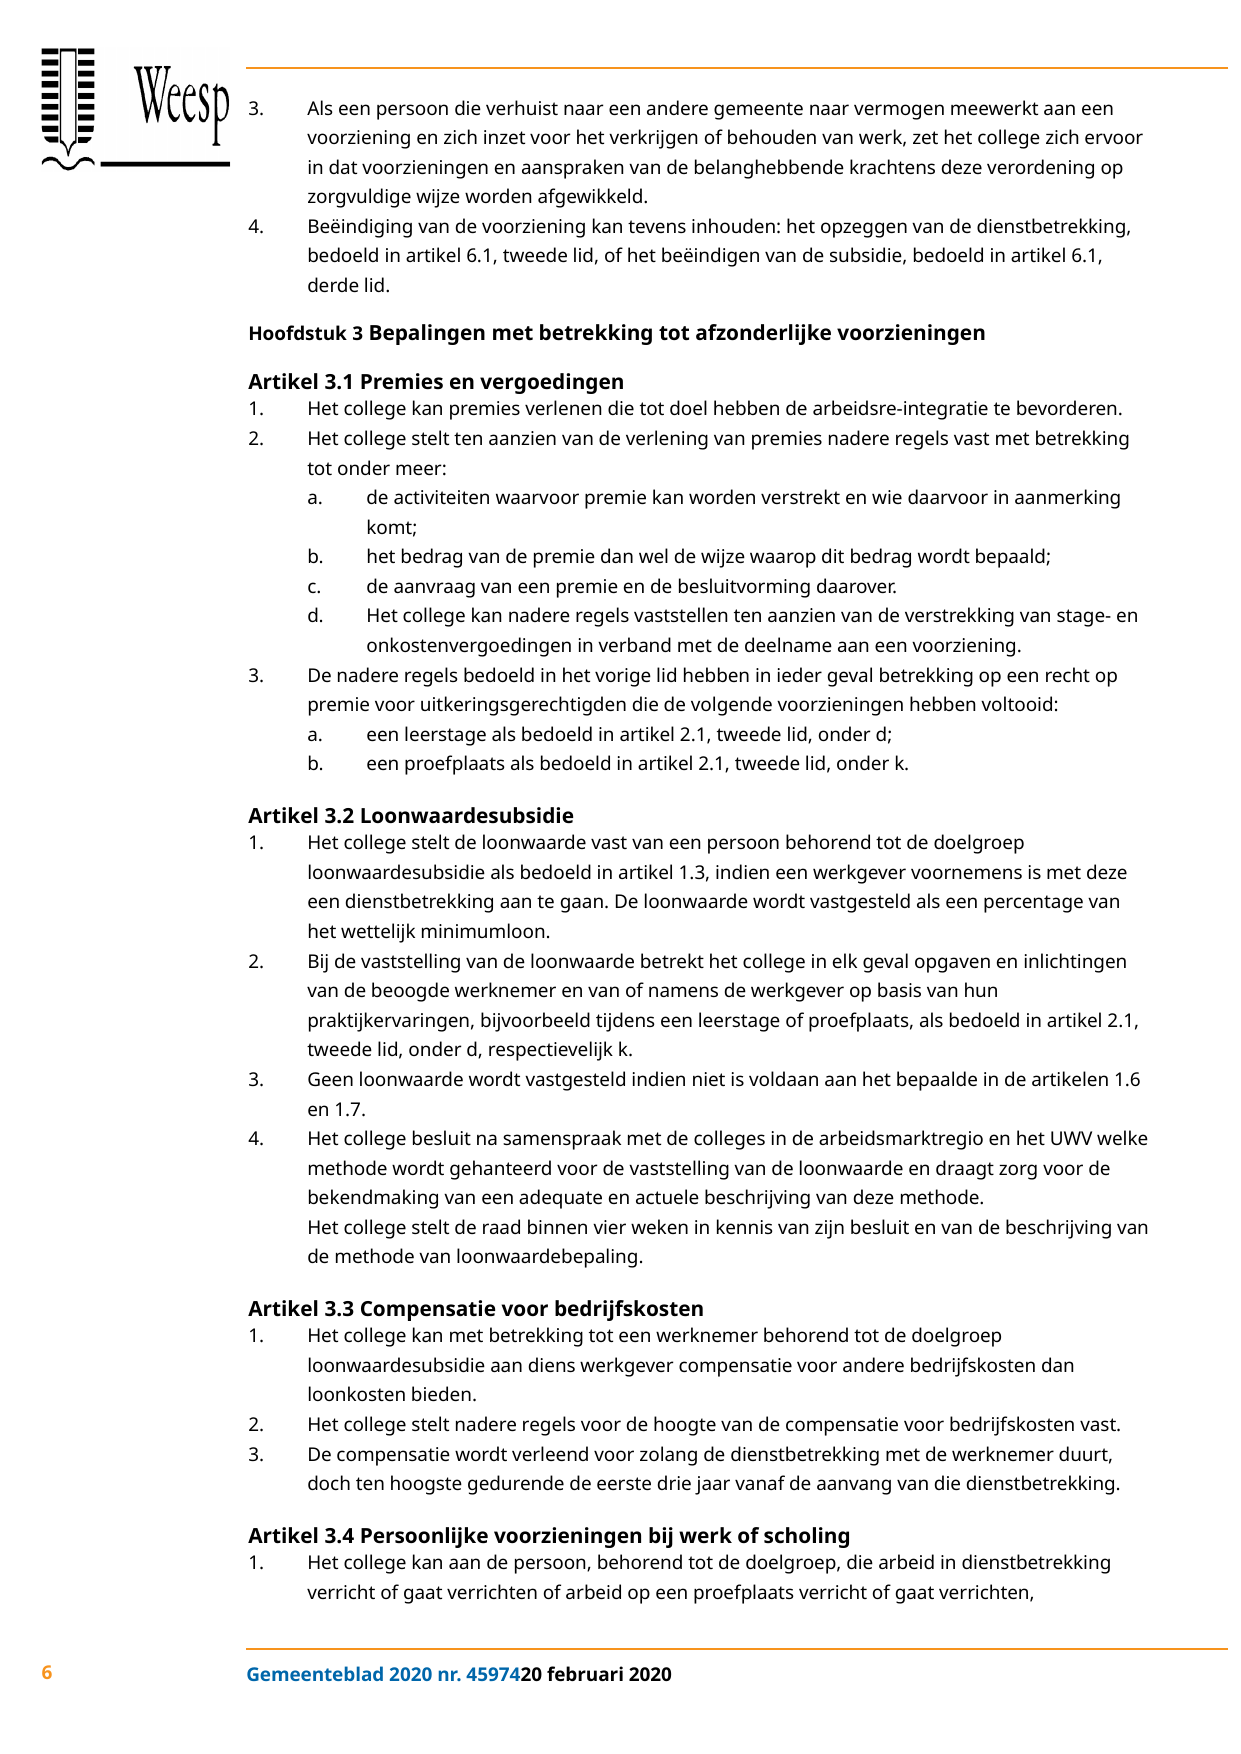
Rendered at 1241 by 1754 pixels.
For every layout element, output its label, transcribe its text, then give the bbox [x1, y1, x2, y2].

list een proefplaats als bedoeld in artikel 2.1, tweede lid, onder k. [307, 751, 1152, 776]
list Als een persoon die verhuist naar een andere gemeente naar vermogen meewerkt aan een voorziening en zich inzet voor het verkrijgen of behouden van werk, zet het college zich ervoor in dat voorzieningen en aanspraken van de belanghebbende krachtens deze verordening op zorgvuldige wijze worden afgewikkeld. [248, 95, 1152, 209]
list Het college stelt de raad binnen vier weken in kennis van zijn besluit en van de beschrijving van de methode van loonwaardebepaling. [248, 1214, 1152, 1269]
list Het college stelt nadere regels voor de hoogte van de compensatie voor bedrijfskosten vast. [248, 1411, 1152, 1437]
list Bij de vaststelling van de loonwaarde betrekt het college in elk geval opgaven en inlichtingen van de beoogde werknemer en van of namens de werkgever op basis van hun praktijkervaringen, bijvoorbeeld tijdens een leerstage of proefplaats, als bedoeld in artikel 2.1, tweede lid, onder d, respectievelijk k. [248, 948, 1152, 1062]
list een leerstage als bedoeld in artikel 2.1, tweede lid, onder d; [307, 721, 1152, 747]
text Artikel 3.3 Compensatie voor bedrijfskosten [248, 1294, 1152, 1322]
picture [41, 47, 231, 172]
list Het college kan nadere regels vaststellen ten aanzien van de verstrekking van stage- en onkostenvergoedingen in verband met de deelname aan een voorziening. [307, 603, 1152, 658]
list Het college kan aan de persoon, behorend tot de doelgroep, die arbeid in dienstbetrekking verricht of gaat verrichten of arbeid op een proefplaats verricht of gaat verrichten, [248, 1549, 1152, 1604]
text Artikel 3.4 Persoonlijke voorzieningen bij werk of scholing [248, 1521, 1152, 1549]
list Het college kan premies verlenen die tot doel hebben de arbeidsre-integratie te bevorderen. [248, 396, 1152, 421]
text Artikel 3.2 Loonwaardesubsidie [248, 801, 1152, 829]
list De nadere regels bedoeld in het vorige lid hebben in ieder geval betrekking op een recht op premie voor uitkeringsgerechtigden die de volgende voorzieningen hebben voltooid: [248, 662, 1152, 717]
list Het college kan met betrekking tot een werknemer behorend tot de doelgroep loonwaardesubsidie aan diens werkgever compensatie voor andere bedrijfskosten dan loonkosten bieden. [248, 1322, 1152, 1407]
list De compensatie wordt verleend voor zolang de dienstbetrekking met de werknemer duurt, doch ten hoogste gedurende de eerste drie jaar vanaf de aanvang van die dienstbetrekking. [248, 1441, 1152, 1496]
list Beëindiging van de voorziening kan tevens inhouden: het opzeggen van de dienstbetrekking, bedoeld in artikel 6.1, tweede lid, of het beëindigen van de subsidie, bedoeld in artikel 6.1, derde lid. [248, 213, 1152, 298]
list de aanvraag van een premie en de besluitvorming daarover. [307, 573, 1152, 599]
list Het college besluit na samenspraak met de colleges in de arbeidsmarktregio en het UWV welke methode wordt gehanteerd voor de vaststelling van de loonwaarde en draagt zorg voor de bekendmaking van een adequate en actuele beschrijving van deze methode. [248, 1125, 1152, 1210]
list Het college stelt de loonwaarde vast van een persoon behorend tot de doelgroep loonwaardesubsidie als bedoeld in artikel 1.3, indien een werkgever voornemens is met deze een dienstbetrekking aan te gaan. De loonwaarde wordt vastgesteld als een percentage van het wettelijk minimumloon. [248, 829, 1152, 944]
text Hoofdstuk 3 Bepalingen met betrekking tot afzonderlijke voorzieningen [248, 318, 1152, 346]
list Het college stelt ten aanzien van de verlening van premies nadere regels vast met betrekking tot onder meer: [248, 425, 1152, 481]
list de activiteiten waarvoor premie kan worden verstrekt en wie daarvoor in aanmerking komt; [307, 484, 1152, 540]
list het bedrag van de premie dan wel de wijze waarop dit bedrag wordt bepaald; [307, 543, 1152, 569]
list Geen loonwaarde wordt vastgesteld indien niet is voldaan aan het bepaalde in de artikelen 1.6 en 1.7. [248, 1066, 1152, 1121]
text Artikel 3.1 Premies en vergoedingen [248, 367, 1152, 396]
